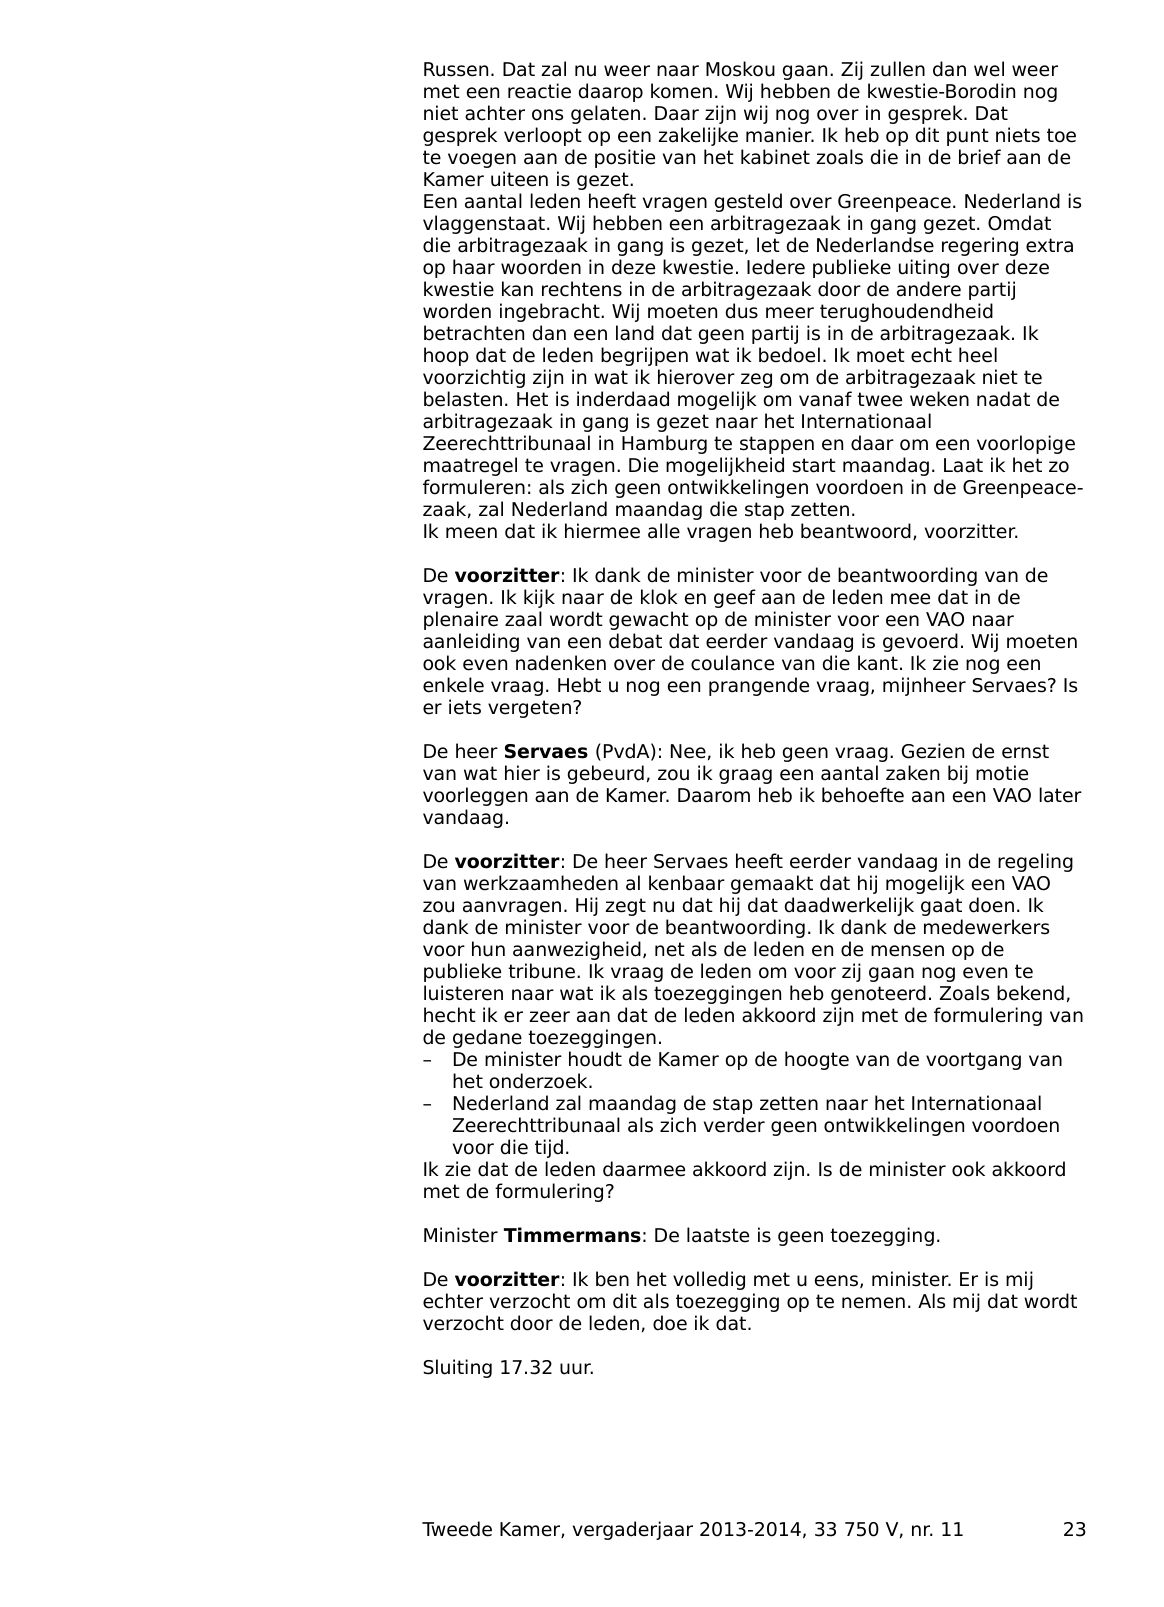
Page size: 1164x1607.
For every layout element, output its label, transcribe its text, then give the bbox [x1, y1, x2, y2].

text Ik zie dat de leden daarmee akkoord zijn. Is de minister ook akkoord met de formulering? [422, 1159, 1087, 1203]
text – Nederland zal maandag de stap zetten naar het Internationaal Zeerechttribunaal als zich verder geen ontwikkelingen voordoen voor die tijd. [422, 1093, 1087, 1159]
text Ik meen dat ik hiermee alle vragen heb beantwoord, voorzitter. [422, 521, 1087, 543]
text De heer Servaes (PvdA): Nee, ik heb geen vraag. Gezien de ernst van wat hier is gebeurd, zou ik graag een aantal zaken bij motie voorleggen aan de Kamer. Daarom heb ik behoefte aan een VAO later vandaag. [422, 741, 1087, 829]
text De voorzitter: Ik dank de minister voor de beantwoording van de vragen. Ik kijk naar de klok en geef aan de leden mee dat in de plenaire zaal wordt gewacht op de minister voor een VAO naar aanleiding van een debat dat eerder vandaag is gevoerd. Wij moeten ook even nadenken over de coulance van die kant. Ik zie nog een enkele vraag. Hebt u nog een prangende vraag, mijnheer Servaes? Is er iets vergeten? [422, 565, 1087, 719]
text Minister Timmermans: De laatste is geen toezegging. [422, 1225, 1087, 1247]
text – De minister houdt de Kamer op de hoogte van de voortgang van het onderzoek. [422, 1049, 1087, 1093]
text De voorzitter: De heer Servaes heeft eerder vandaag in de regeling van werkzaamheden al kenbaar gemaakt dat hij mogelijk een VAO zou aanvragen. Hij zegt nu dat hij dat daadwerkelijk gaat doen. Ik dank de minister voor de beantwoording. Ik dank de medewerkers voor hun aanwezigheid, net als de leden en de mensen op de publieke tribune. Ik vraag de leden om voor zij gaan nog even te luisteren naar wat ik als toezeggingen heb genoteerd. Zoals bekend, hecht ik er zeer aan dat de leden akkoord zijn met de formulering van de gedane toezeggingen. [422, 851, 1087, 1049]
text Een aantal leden heeft vragen gesteld over Greenpeace. Nederland is vlaggenstaat. Wij hebben een arbitragezaak in gang gezet. Omdat die arbitragezaak in gang is gezet, let de Nederlandse regering extra op haar woorden in deze kwestie. Iedere publieke uiting over deze kwestie kan rechtens in de arbitragezaak door de andere partij worden ingebracht. Wij moeten dus meer terughoudendheid betrachten dan een land dat geen partij is in de arbitragezaak. Ik hoop dat de leden begrijpen wat ik bedoel. Ik moet echt heel voorzichtig zijn in wat ik hierover zeg om de arbitragezaak niet te belasten. Het is inderdaad mogelijk om vanaf twee weken nadat de arbitragezaak in gang is gezet naar het Internationaal Zeerechttribunaal in Hamburg te stappen en daar om een voorlopige maatregel te vragen. Die mogelijkheid start maandag. Laat ik het zo formuleren: als zich geen ontwikkelingen voordoen in de Greenpeace-zaak, zal Nederland maandag die stap zetten. [422, 191, 1087, 521]
text Russen. Dat zal nu weer naar Moskou gaan. Zij zullen dan wel weer met een reactie daarop komen. Wij hebben de kwestie-Borodin nog niet achter ons gelaten. Daar zijn wij nog over in gesprek. Dat gesprek verloopt op een zakelijke manier. Ik heb op dit punt niets toe te voegen aan de positie van het kabinet zoals die in de brief aan de Kamer uiteen is gezet. [422, 59, 1087, 191]
text De voorzitter: Ik ben het volledig met u eens, minister. Er is mij echter verzocht om dit als toezegging op te nemen. Als mij dat wordt verzocht door de leden, doe ik dat. [422, 1269, 1087, 1335]
text Sluiting 17.32 uur. [422, 1357, 1087, 1379]
